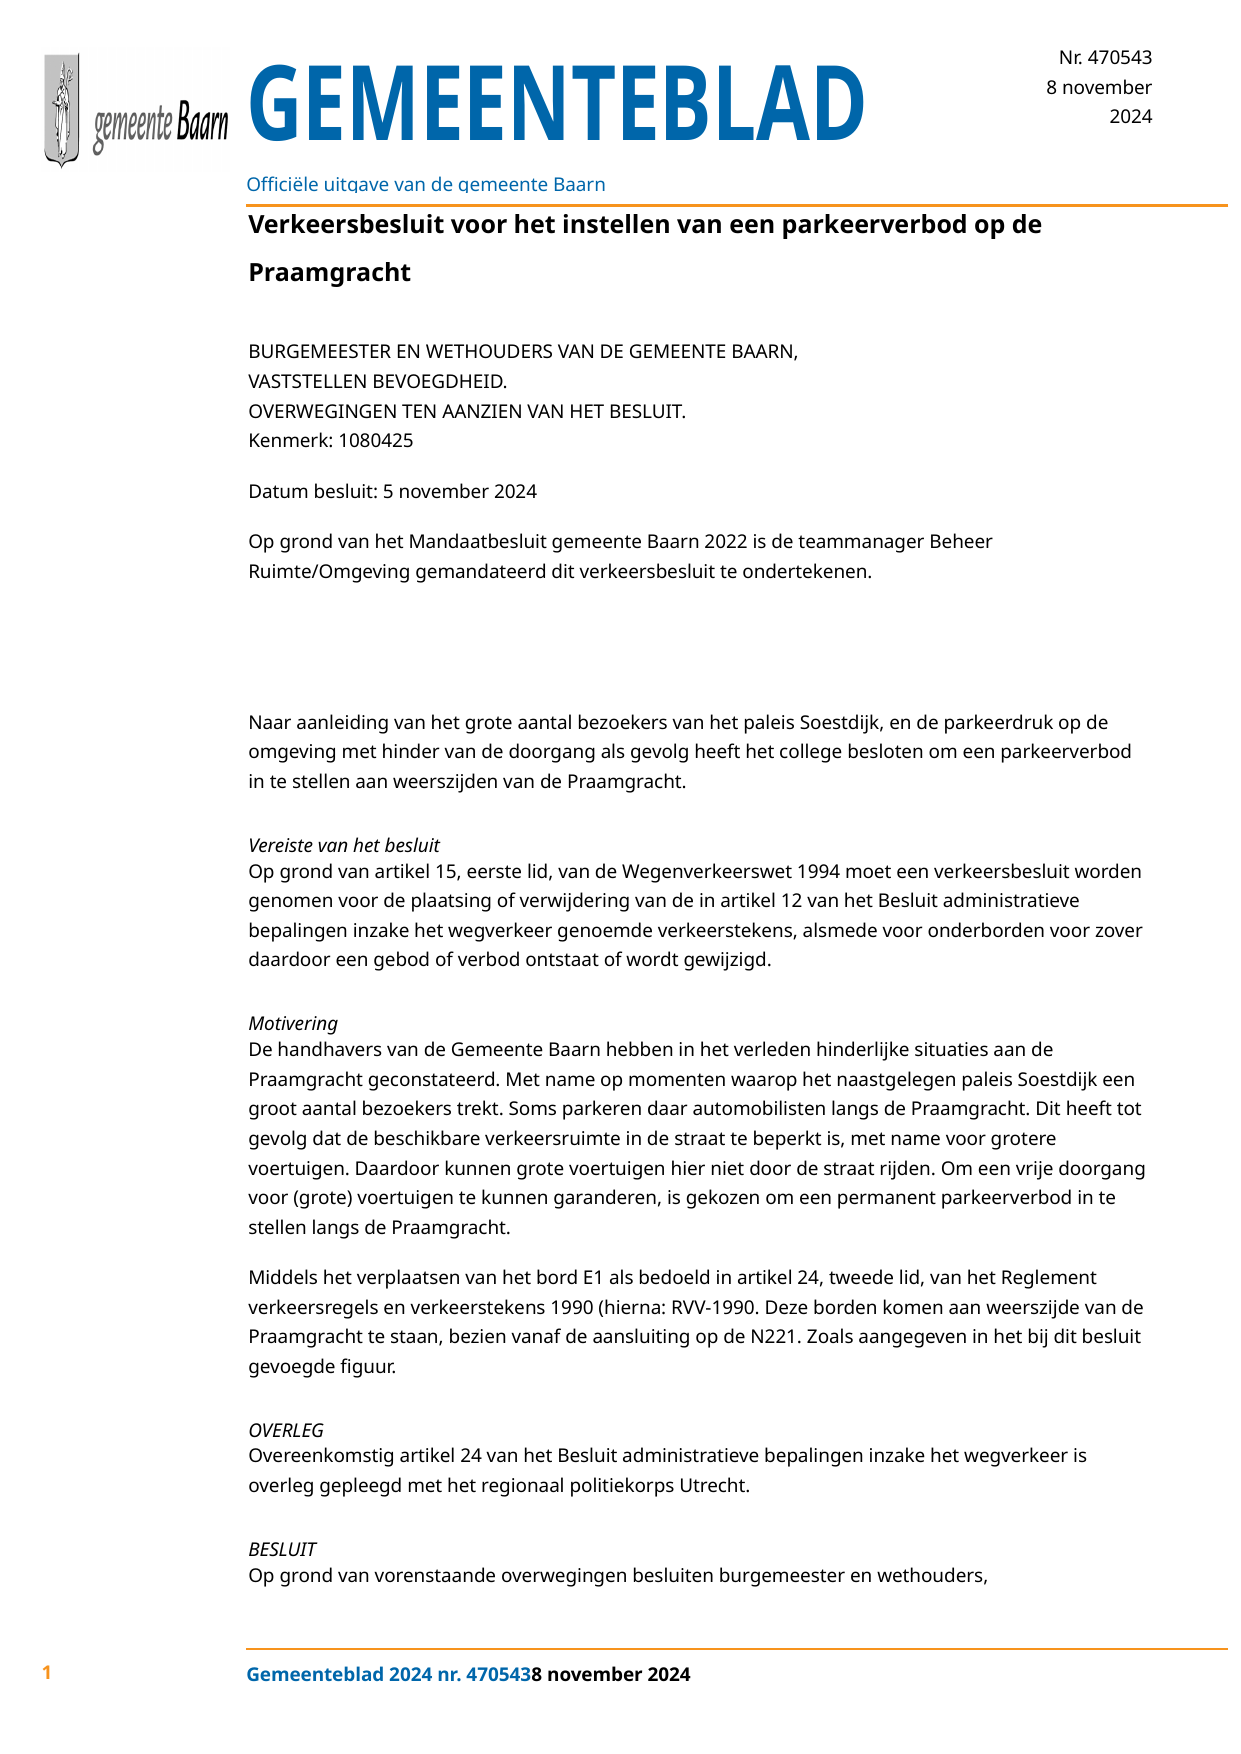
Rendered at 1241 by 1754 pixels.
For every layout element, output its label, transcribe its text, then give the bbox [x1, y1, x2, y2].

picture [41, 47, 231, 172]
text OVERLEG [248, 1417, 1152, 1443]
text Op grond van het Mandaatbesluit gemeente Baarn 2022 is de teammanager Beheer Ruimte/Omgeving gemandateerd dit verkeersbesluit te ondertekenen. [248, 528, 1152, 583]
text Kenmerk: 1080425 [248, 427, 1152, 453]
text OVERWEGINGEN TEN AANZIEN VAN HET BESLUIT. [248, 398, 1152, 423]
text Verkeersbesluit voor het instellen van een parkeerverbod op de Praamgracht [248, 207, 1152, 288]
text Op grond van vorenstaande overwegingen besluiten burgemeester en wethouders, [248, 1562, 1152, 1588]
text De handhavers van de Gemeente Baarn hebben in het verleden hinderlijke situaties aan de Praamgracht geconstateerd. Met name op momenten waarop het naastgelegen paleis Soestdijk een groot aantal bezoekers trekt. Soms parkeren daar automobilisten langs de Praamgracht. Dit heeft tot gevolg dat de beschikbare verkeersruimte in de straat te beperkt is, met name voor grotere voertuigen. Daardoor kunnen grote voertuigen hier niet door de straat rijden. Om een vrije doorgang voor (grote) voertuigen te kunnen garanderen, is gekozen om een permanent parkeerverbod in te stellen langs de Praamgracht. [248, 1036, 1152, 1239]
text Middels het verplaatsen van het bord E1 als bedoeld in artikel 24, tweede lid, van het Reglement verkeersregels en verkeerstekens 1990 (hierna: RVV-1990. Deze borden komen aan weerszijde van de Praamgracht te staan, bezien vanaf de aansluiting op de N221. Zoals aangegeven in het bij dit besluit gevoegde figuur. [248, 1264, 1152, 1379]
text Motivering [248, 1011, 1152, 1036]
text Naar aanleiding van het grote aantal bezoekers van het paleis Soestdijk, en de parkeerdruk op de omgeving met hinder van de doorgang als gevolg heeft het college besloten om een parkeerverbod in te stellen aan weerszijden van de Praamgracht. [248, 709, 1152, 794]
text VASTSTELLEN BEVOEGDHEID. [248, 368, 1152, 394]
text Datum besluit: 5 november 2024 [248, 478, 1152, 503]
text BURGEMEESTER EN WETHOUDERS VAN DE GEMEENTE BAARN, [248, 339, 1152, 364]
text Vereiste van het besluit [248, 832, 1152, 858]
text Overeenkomstig artikel 24 van het Besluit administratieve bepalingen inzake het wegverkeer is overleg gepleegd met het regionaal politiekorps Utrecht. [248, 1443, 1152, 1498]
text BESLUIT [248, 1536, 1152, 1562]
text Op grond van artikel 15, eerste lid, van de Wegenverkeerswet 1994 moet een verkeersbesluit worden genomen voor de plaatsing of verwijdering van de in artikel 12 van het Besluit administratieve bepalingen inzake het wegverkeer genoemde verkeerstekens, alsmede voor onderborden voor zover daardoor een gebod of verbod ontstaat of wordt gewijzigd. [248, 858, 1152, 972]
